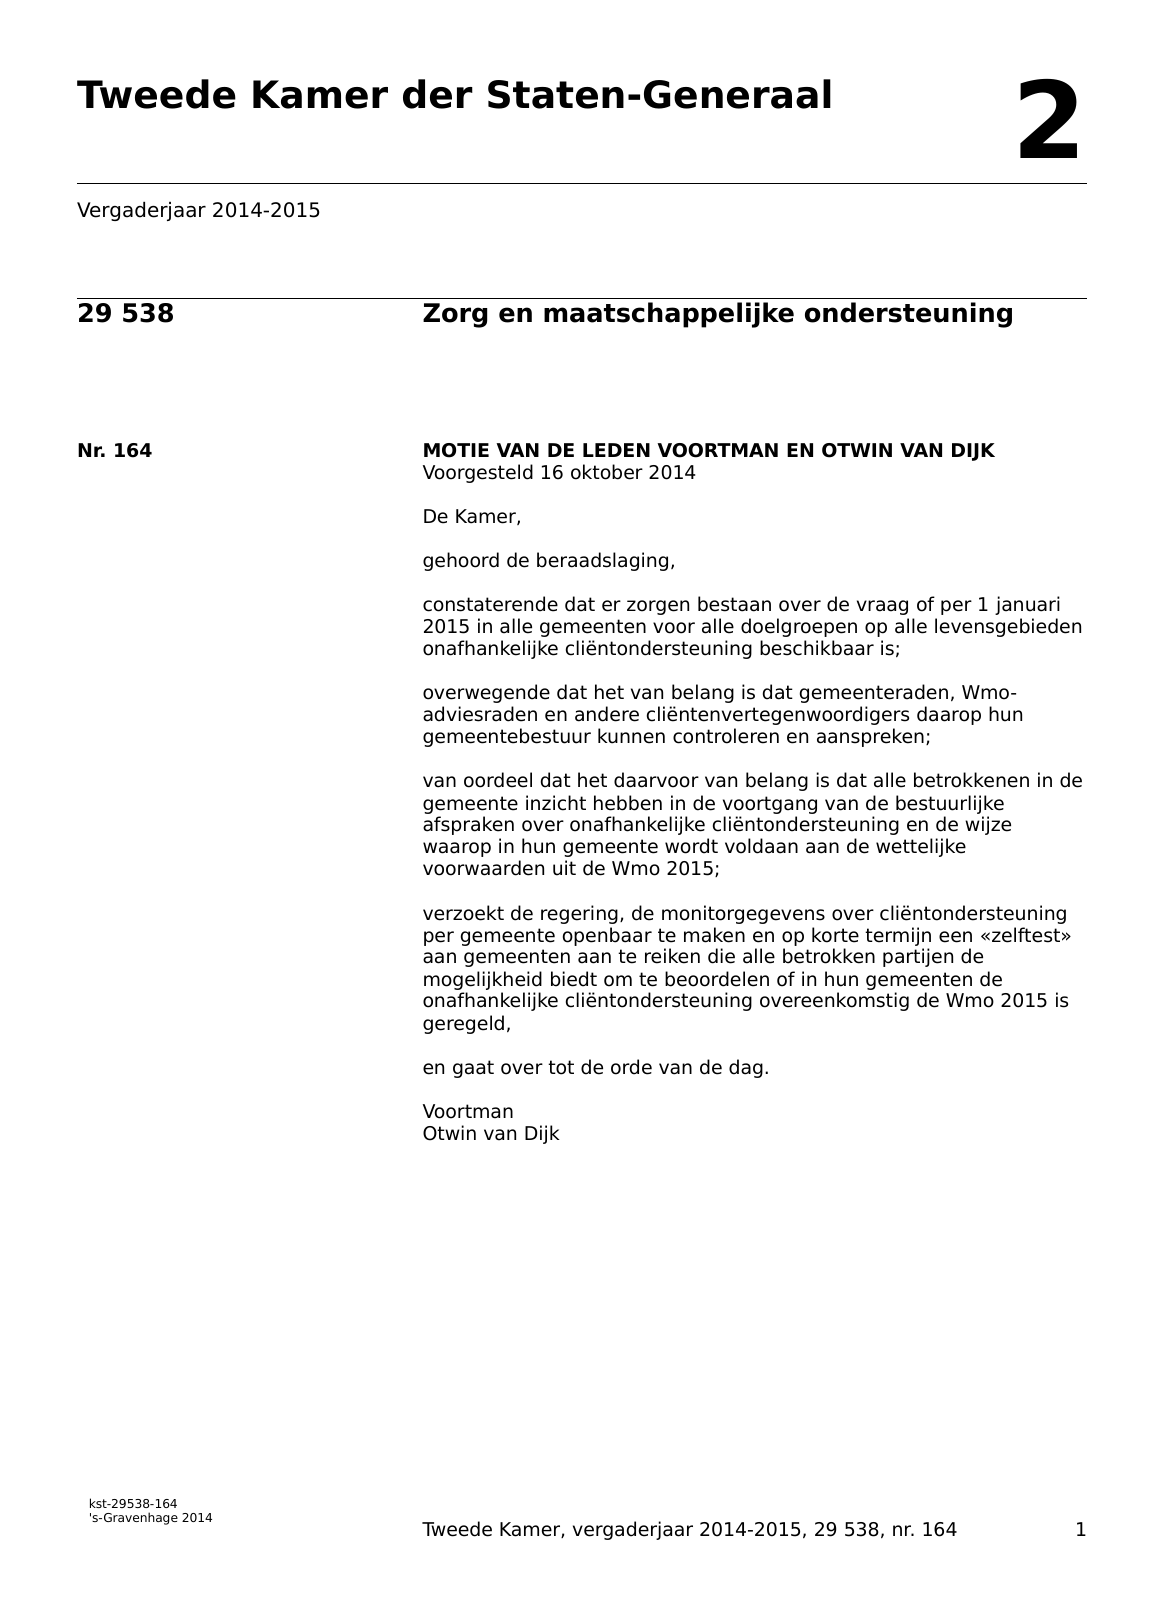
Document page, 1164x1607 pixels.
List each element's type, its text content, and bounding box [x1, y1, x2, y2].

text verzoekt de regering, de monitorgegevens over cliëntondersteuning per gemeente openbaar te maken en op korte termijn een «zelftest» aan gemeenten aan te reiken die alle betrokken partijen de mogelijkheid biedt om te beoordelen of in hun gemeenten de onafhankelijke cliëntondersteuning overeenkomstig de Wmo 2015 is geregeld, [422, 902, 1087, 1034]
text De Kamer, [422, 506, 1087, 528]
table_cell Vergaderjaar 2014-2015 [77, 184, 1087, 298]
text kst-29538-164 [88, 1497, 323, 1511]
subtitle 29 538 Zorg en maatschappelijke ondersteuning [77, 299, 1087, 329]
text 's-Gravenhage 2014 [88, 1511, 323, 1525]
text Voortman [422, 1101, 1087, 1123]
text overwegende dat het van belang is dat gemeenteraden, Wmo-adviesraden en andere cliëntenvertegenwoordigers daarop hun gemeentebestuur kunnen controleren en aanspreken; [422, 682, 1087, 748]
table_header Tweede Kamer der Staten-Generaal [77, 59, 886, 183]
subtitle Nr. 164 MOTIE VAN DE LEDEN VOORTMAN EN OTWIN VAN DIJK [77, 440, 1087, 462]
table_header 2 [886, 59, 1087, 183]
text Voorgesteld 16 oktober 2014 [422, 462, 1087, 484]
text constaterende dat er zorgen bestaan over de vraag of per 1 januari 2015 in alle gemeenten voor alle doelgroepen op alle levensgebieden onafhankelijke cliëntondersteuning beschikbaar is; [422, 594, 1087, 660]
text Otwin van Dijk [422, 1123, 1087, 1145]
text gehoord de beraadslaging, [422, 550, 1087, 572]
text en gaat over tot de orde van de dag. [422, 1057, 1087, 1078]
text van oordeel dat het daarvoor van belang is dat alle betrokkenen in de gemeente inzicht hebben in de voortgang van de bestuurlijke afspraken over onafhankelijke cliëntondersteuning en de wijze waarop in hun gemeente wordt voldaan aan de wettelijke voorwaarden uit de Wmo 2015; [422, 770, 1087, 880]
